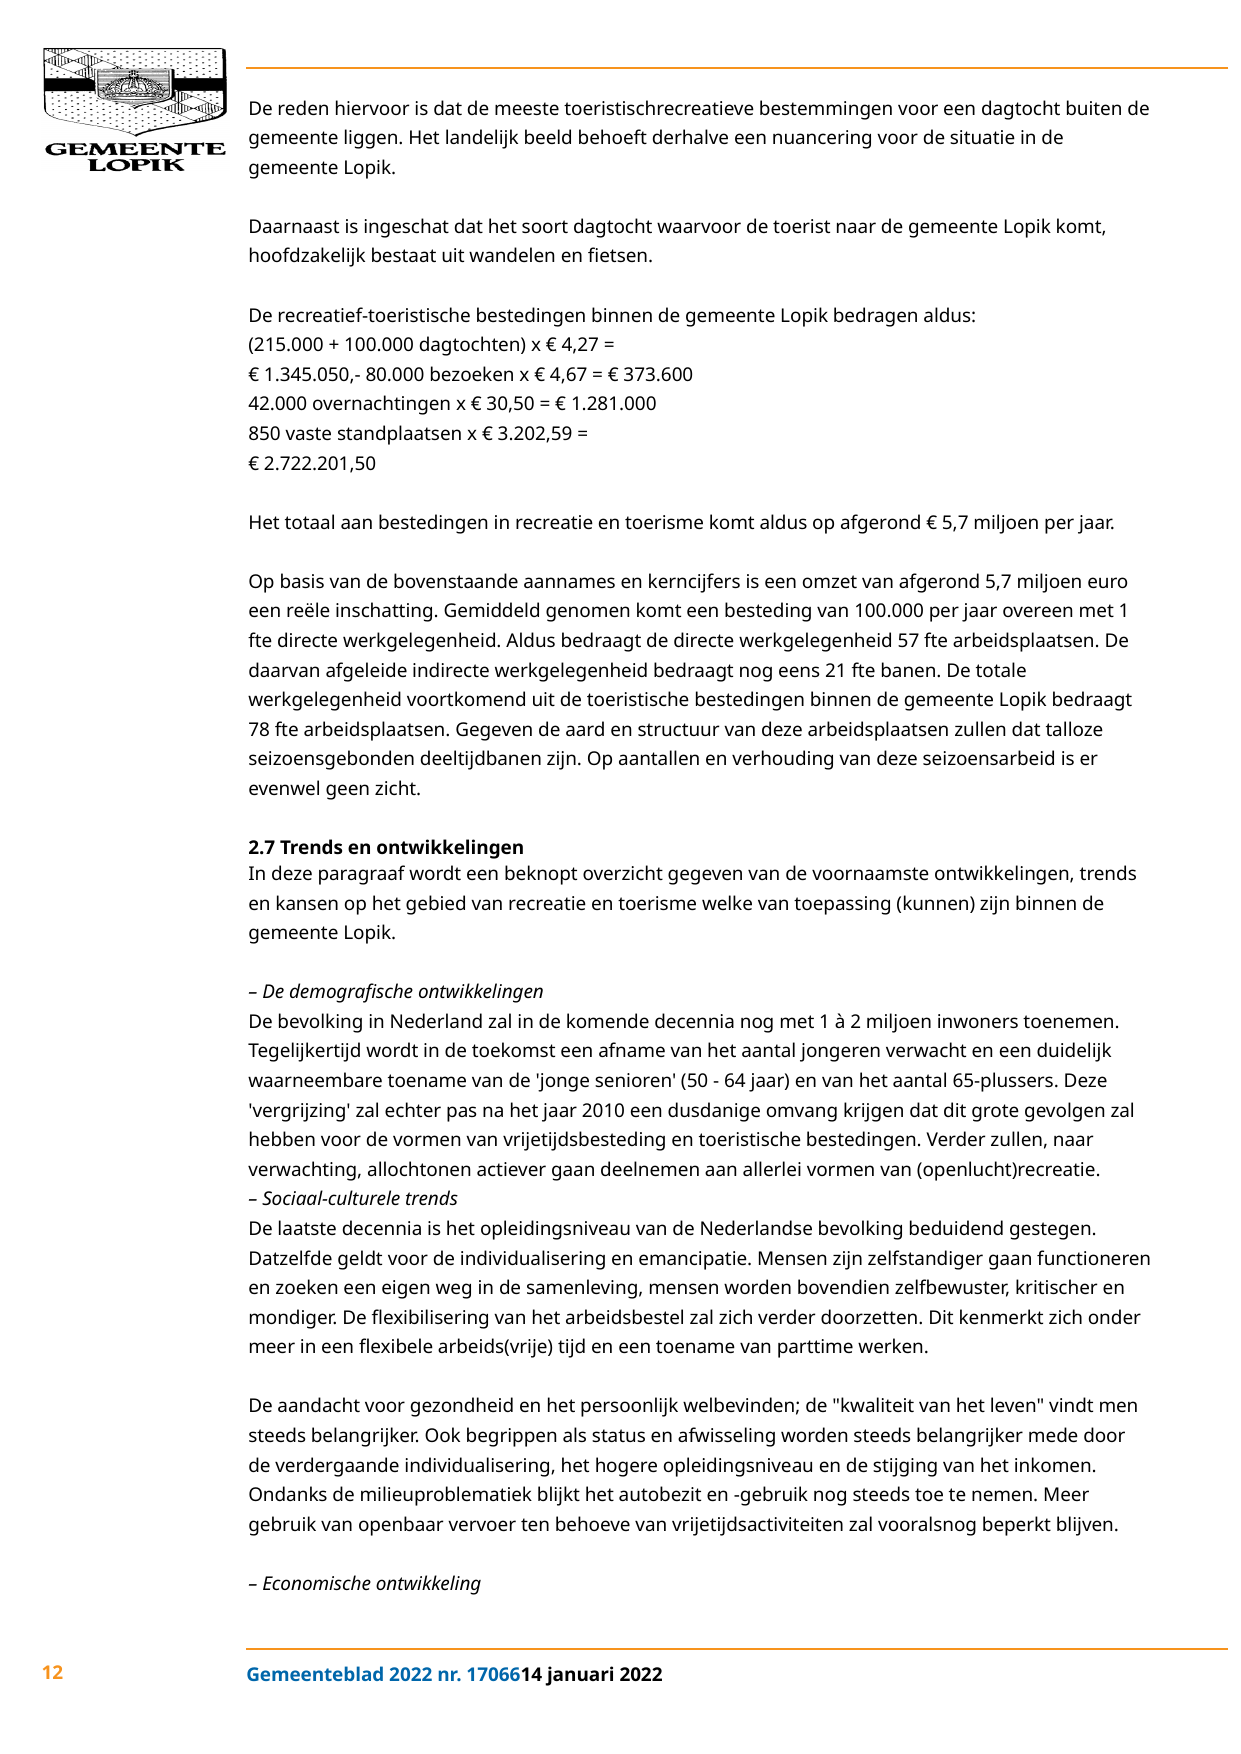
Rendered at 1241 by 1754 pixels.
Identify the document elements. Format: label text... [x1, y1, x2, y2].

text € 2.722.201,50 [248, 450, 1152, 476]
text 850 vaste standplaatsen x € 3.202,59 = [248, 420, 1152, 446]
text € 1.345.050,- 80.000 bezoeken x € 4,67 = € 373.600 [248, 361, 1152, 387]
text (215.000 + 100.000 dagtochten) x € 4,27 = [248, 331, 1152, 357]
text In deze paragraaf wordt een beknopt overzicht gegeven van de voornaamste ontwikkelingen, trends en kansen op het gebied van recreatie en toerisme welke van toepassing (kunnen) zijn binnen de gemeente Lopik. [248, 860, 1152, 945]
picture [41, 47, 231, 172]
text – De demografische ontwikkelingen [248, 978, 1152, 1004]
text De recreatief-toeristische bestedingen binnen de gemeente Lopik bedragen aldus: [248, 302, 1152, 328]
text De reden hiervoor is dat de meeste toeristischrecreatieve bestemmingen voor een dagtocht buiten de gemeente liggen. Het landelijk beeld behoeft derhalve een nuancering voor de situatie in de gemeente Lopik. [248, 95, 1152, 180]
text De bevolking in Nederland zal in de komende decennia nog met 1 à 2 miljoen inwoners toenemen. Tegelijkertijd wordt in de toekomst een afname van het aantal jongeren verwacht en een duidelijk waarneembare toename van de 'jonge senioren' (50 - 64 jaar) en van het aantal 65-plussers. Deze 'vergrijzing' zal echter pas na het jaar 2010 een dusdanige omvang krijgen dat dit grote gevolgen zal hebben voor de vormen van vrijetijdsbesteding en toeristische bestedingen. Verder zullen, naar verwachting, allochtonen actiever gaan deelnemen aan allerlei vormen van (openlucht)recreatie. [248, 1008, 1152, 1182]
text 2.7 Trends en ontwikkelingen [248, 834, 1152, 860]
text – Sociaal-culturele trends [248, 1186, 1152, 1211]
text De laatste decennia is het opleidingsniveau van de Nederlandse bevolking beduidend gestegen. Datzelfde geldt voor de individualisering en emancipatie. Mensen zijn zelfstandiger gaan functioneren en zoeken een eigen weg in de samenleving, mensen worden bovendien zelfbewuster, kritischer en mondiger. De flexibilisering van het arbeidsbestel zal zich verder doorzetten. Dit kenmerkt zich onder meer in een flexibele arbeids(vrije) tijd en een toename van parttime werken. [248, 1215, 1152, 1359]
text Op basis van de bovenstaande aannames en kerncijfers is een omzet van afgerond 5,7 miljoen euro een reële inschatting. Gemiddeld genomen komt een besteding van 100.000 per jaar overeen met 1 fte directe werkgelegenheid. Aldus bedraagt de directe werkgelegenheid 57 fte arbeidsplaatsen. De daarvan afgeleide indirecte werkgelegenheid bedraagt nog eens 21 fte banen. De totale werkgelegenheid voortkomend uit de toeristische bestedingen binnen de gemeente Lopik bedraagt 78 fte arbeidsplaatsen. Gegeven de aard en structuur van deze arbeidsplaatsen zullen dat talloze seizoensgebonden deeltijdbanen zijn. Op aantallen en verhouding van deze seizoensarbeid is er evenwel geen zicht. [248, 568, 1152, 801]
text – Economische ontwikkeling [248, 1570, 1152, 1596]
text De aandacht voor gezondheid en het persoonlijk welbevinden; de "kwaliteit van het leven" vindt men steeds belangrijker. Ook begrippen als status en afwisseling worden steeds belangrijker mede door de verdergaande individualisering, het hogere opleidingsniveau en de stijging van het inkomen. Ondanks de milieuproblematiek blijkt het autobezit en -gebruik nog steeds toe te nemen. Meer gebruik van openbaar vervoer ten behoeve van vrijetijdsactiviteiten zal vooralsnog beperkt blijven. [248, 1393, 1152, 1537]
text Daarnaast is ingeschat dat het soort dagtocht waarvoor de toerist naar de gemeente Lopik komt, hoofdzakelijk bestaat uit wandelen en fietsen. [248, 213, 1152, 268]
text 42.000 overnachtingen x € 30,50 = € 1.281.000 [248, 391, 1152, 416]
text Het totaal aan bestedingen in recreatie en toerisme komt aldus op afgerond € 5,7 miljoen per jaar. [248, 509, 1152, 535]
